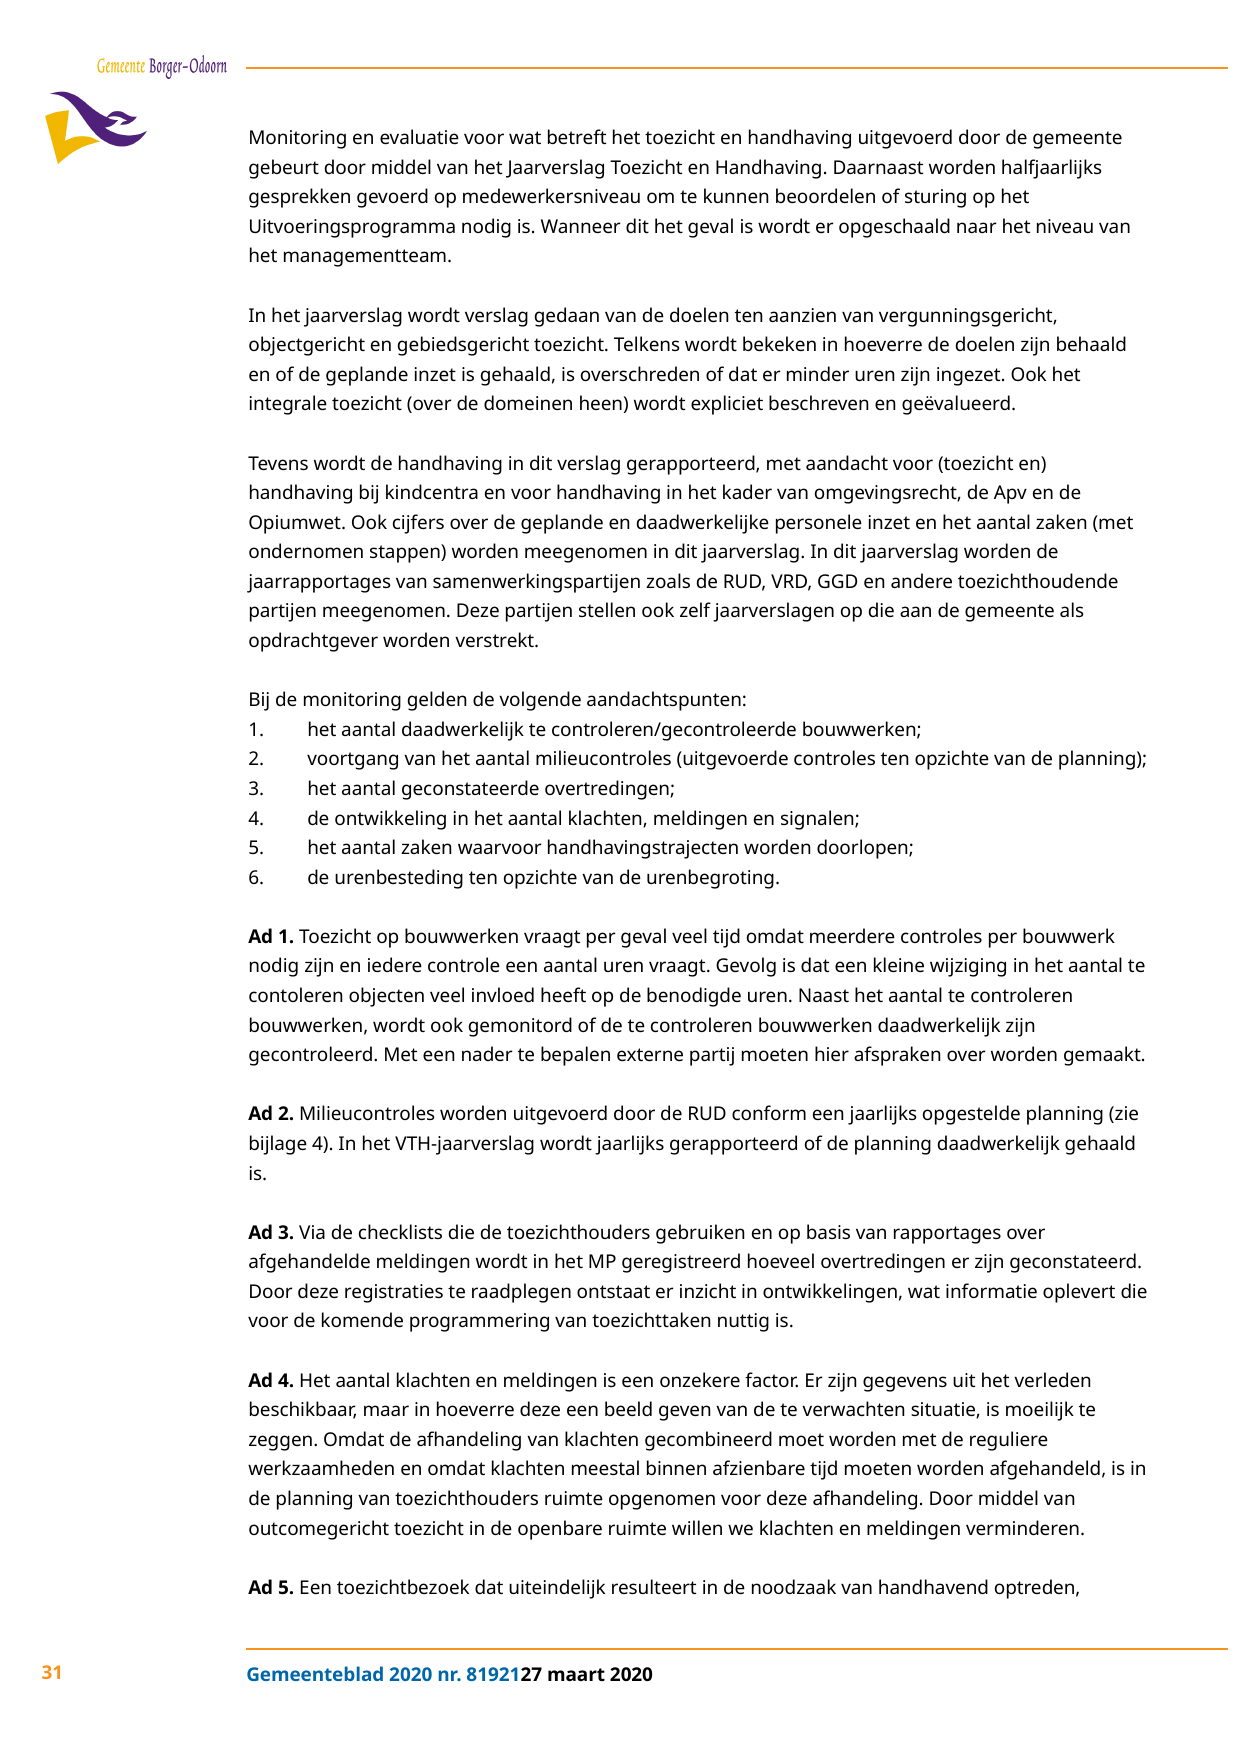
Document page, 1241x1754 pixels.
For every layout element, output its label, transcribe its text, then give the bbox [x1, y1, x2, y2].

list het aantal zaken waarvoor handhavingstrajecten worden doorlopen; [248, 834, 1152, 860]
list de urenbesteding ten opzichte van de urenbegroting. [248, 864, 1152, 890]
picture [41, 47, 231, 172]
text Tevens wordt de handhaving in dit verslag gerapporteerd, met aandacht voor (toezicht en) handhaving bij kindcentra en voor handhaving in het kader van omgevingsrecht, de Apv en de Opiumwet. Ook cijfers over de geplande en daadwerkelijke personele inzet en het aantal zaken (met ondernomen stappen) worden meegenomen in dit jaarverslag. In dit jaarverslag worden de jaarrapportages van samenwerkingspartijen zoals de RUD, VRD, GGD en andere toezichthoudende partijen meegenomen. Deze partijen stellen ook zelf jaarverslagen op die aan de gemeente als opdrachtgever worden verstrekt. [248, 450, 1152, 653]
text Bij de monitoring gelden de volgende aandachtspunten: [248, 686, 1152, 712]
text Ad 2. Milieucontroles worden uitgevoerd door de RUD conform een jaarlijks opgestelde planning (zie bijlage 4). In het VTH-jaarverslag wordt jaarlijks gerapporteerd of de planning daadwerkelijk gehaald is. [248, 1101, 1152, 1186]
list voortgang van het aantal milieucontroles (uitgevoerde controles ten opzichte van de planning); [248, 746, 1152, 771]
list het aantal daadwerkelijk te controleren/gecontroleerde bouwwerken; [248, 716, 1152, 742]
text Ad 3. Via de checklists die de toezichthouders gebruiken en op basis van rapportages over afgehandelde meldingen wordt in het MP geregistreerd hoeveel overtredingen er zijn geconstateerd. Door deze registraties te raadplegen ontstaat er inzicht in ontwikkelingen, wat informatie oplevert die voor de komende programmering van toezichttaken nuttig is. [248, 1219, 1152, 1333]
text Ad 5. Een toezichtbezoek dat uiteindelijk resulteert in de noodzaak van handhavend optreden, [248, 1574, 1152, 1600]
text Ad 4. Het aantal klachten en meldingen is een onzekere factor. Er zijn gegevens uit het verleden beschikbaar, maar in hoeverre deze een beeld geven van de te verwachten situatie, is moeilijk te zeggen. Omdat de afhandeling van klachten gecombineerd moet worden met de reguliere werkzaamheden en omdat klachten meestal binnen afzienbare tijd moeten worden afgehandeld, is in de planning van toezichthouders ruimte opgenomen voor deze afhandeling. Door middel van outcomegericht toezicht in de openbare ruimte willen we klachten en meldingen verminderen. [248, 1367, 1152, 1541]
list de ontwikkeling in het aantal klachten, meldingen en signalen; [248, 805, 1152, 831]
text Ad 1. Toezicht op bouwwerken vraagt per geval veel tijd omdat meerdere controles per bouwwerk nodig zijn en iedere controle een aantal uren vraagt. Gevolg is dat een kleine wijziging in het aantal te contoleren objecten veel invloed heeft op de benodigde uren. Naast het aantal te controleren bouwwerken, wordt ook gemonitord of de te controleren bouwwerken daadwerkelijk zijn gecontroleerd. Met een nader te bepalen externe partij moeten hier afspraken over worden gemaakt. [248, 923, 1152, 1067]
text In het jaarverslag wordt verslag gedaan van de doelen ten aanzien van vergunningsgericht, objectgericht en gebiedsgericht toezicht. Telkens wordt bekeken in hoeverre de doelen zijn behaald en of de geplande inzet is gehaald, is overschreden of dat er minder uren zijn ingezet. Ook het integrale toezicht (over de domeinen heen) wordt expliciet beschreven en geëvalueerd. [248, 302, 1152, 416]
list het aantal geconstateerde overtredingen; [248, 775, 1152, 801]
text Monitoring en evaluatie voor wat betreft het toezicht en handhaving uitgevoerd door de gemeente gebeurt door middel van het Jaarverslag Toezicht en Handhaving. Daarnaast worden halfjaarlijks gesprekken gevoerd op medewerkersniveau om te kunnen beoordelen of sturing op het Uitvoeringsprogramma nodig is. Wanneer dit het geval is wordt er opgeschaald naar het niveau van het managementteam. [248, 124, 1152, 268]
